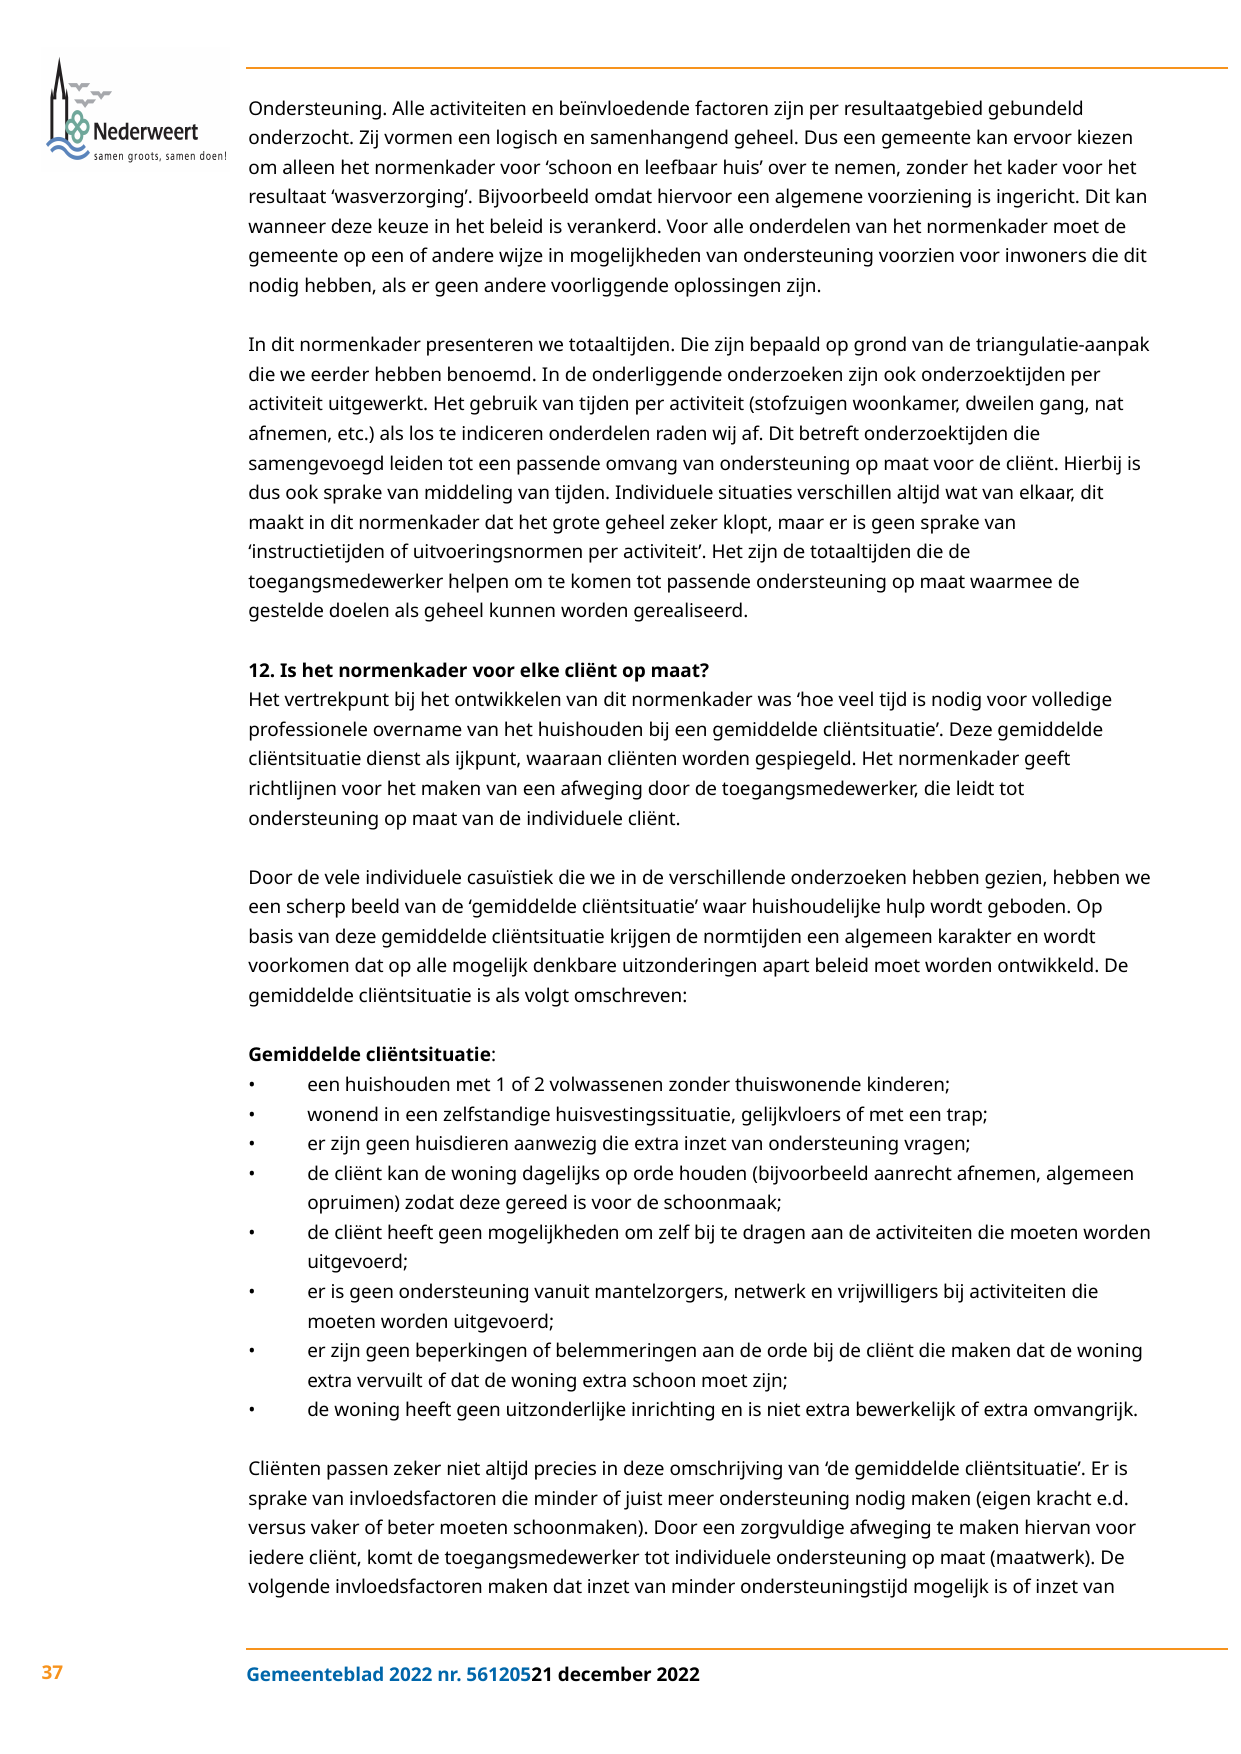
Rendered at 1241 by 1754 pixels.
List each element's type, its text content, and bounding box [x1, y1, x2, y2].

text Ondersteuning. Alle activiteiten en beïnvloedende factoren zijn per resultaatgebied gebundeld onderzocht. Zij vormen een logisch en samenhangend geheel. Dus een gemeente kan ervoor kiezen om alleen het normenkader voor ‘schoon en leefbaar huis’ over te nemen, zonder het kader voor het resultaat ‘wasverzorging’. Bijvoorbeeld omdat hiervoor een algemene voorziening is ingericht. Dit kan wanneer deze keuze in het beleid is verankerd. Voor alle onderdelen van het normenkader moet de gemeente op een of andere wijze in mogelijkheden van ondersteuning voorzien voor inwoners die dit nodig hebben, als er geen andere voorliggende oplossingen zijn. [248, 95, 1152, 298]
text Cliënten passen zeker niet altijd precies in deze omschrijving van ‘de gemiddelde cliëntsituatie’. Er is sprake van invloedsfactoren die minder of juist meer ondersteuning nodig maken (eigen kracht e.d. versus vaker of beter moeten schoonmaken). Door een zorgvuldige afweging te maken hiervan voor iedere cliënt, komt de toegangsmedewerker tot individuele ondersteuning op maat (maatwerk). De volgende invloedsfactoren maken dat inzet van minder ondersteuningstijd mogelijk is of inzet van [248, 1455, 1152, 1599]
picture [41, 47, 231, 172]
text Door de vele individuele casuïstiek die we in de verschillende onderzoeken hebben gezien, hebben we een scherp beeld van de ‘gemiddelde cliëntsituatie’ waar huishoudelijke hulp wordt geboden. Op basis van deze gemiddelde cliëntsituatie krijgen de normtijden een algemeen karakter en wordt voorkomen dat op alle mogelijk denkbare uitzonderingen apart beleid moet worden ontwikkeld. De gemiddelde cliëntsituatie is als volgt omschreven: [248, 864, 1152, 1008]
text Het vertrekpunt bij het ontwikkelen van dit normenkader was ‘hoe veel tijd is nodig voor volledige professionele overname van het huishouden bij een gemiddelde cliëntsituatie’. Deze gemiddelde cliëntsituatie dienst als ijkpunt, waaraan cliënten worden gespiegeld. Het normenkader geeft richtlijnen voor het maken van een afweging door de toegangsmedewerker, die leidt tot ondersteuning op maat van de individuele cliënt. [248, 686, 1152, 831]
text In dit normenkader presenteren we totaaltijden. Die zijn bepaald op grond van de triangulatie-aanpak die we eerder hebben benoemd. In de onderliggende onderzoeken zijn ook onderzoektijden per activiteit uitgewerkt. Het gebruik van tijden per activiteit (stofzuigen woonkamer, dweilen gang, nat afnemen, etc.) als los te indiceren onderdelen raden wij af. Dit betreft onderzoektijden die samengevoegd leiden tot een passende omvang van ondersteuning op maat voor de cliënt. Hierbij is dus ook sprake van middeling van tijden. Individuele situaties verschillen altijd wat van elkaar, dit maakt in dit normenkader dat het grote geheel zeker klopt, maar er is geen sprake van ‘instructietijden of uitvoeringsnormen per activiteit’. Het zijn de totaaltijden die de toegangsmedewerker helpen om te komen tot passende ondersteuning op maat waarmee de gestelde doelen als geheel kunnen worden gerealiseerd. [248, 331, 1152, 623]
text 12. Is het normenkader voor elke cliënt op maat? [248, 657, 1152, 683]
table_header Gemiddelde cliëntsituatie: een huishouden met 1 of 2 volwassenen zonder thuiswonende kinderen; wonend in een zelfstandige huisvestingssituatie, gelijkvloers of met een trap; er zijn geen huisdieren aanwezig die extra inzet van ondersteuning vragen; de cliënt kan de woning dagelijks op orde houden (bijvoorbeeld aanrecht afnemen, algemeen opruimen) zodat deze gereed is voor de schoonmaak; de cliënt heeft geen mogelijkheden om zelf bij te dragen aan de activiteiten die moeten worden uitgevoerd; er is geen ondersteuning vanuit mantelzorgers, netwerk en vrijwilligers bij activiteiten die moeten worden uitgevoerd; er zijn geen beperkingen of belemmeringen aan de orde bij de cliënt die maken dat de woning extra vervuilt of dat de woning extra schoon moet zijn; de woning heeft geen uitzonderlijke inrichting en is niet extra bewerkelijk of extra omvangrijk. [248, 1042, 1152, 1422]
